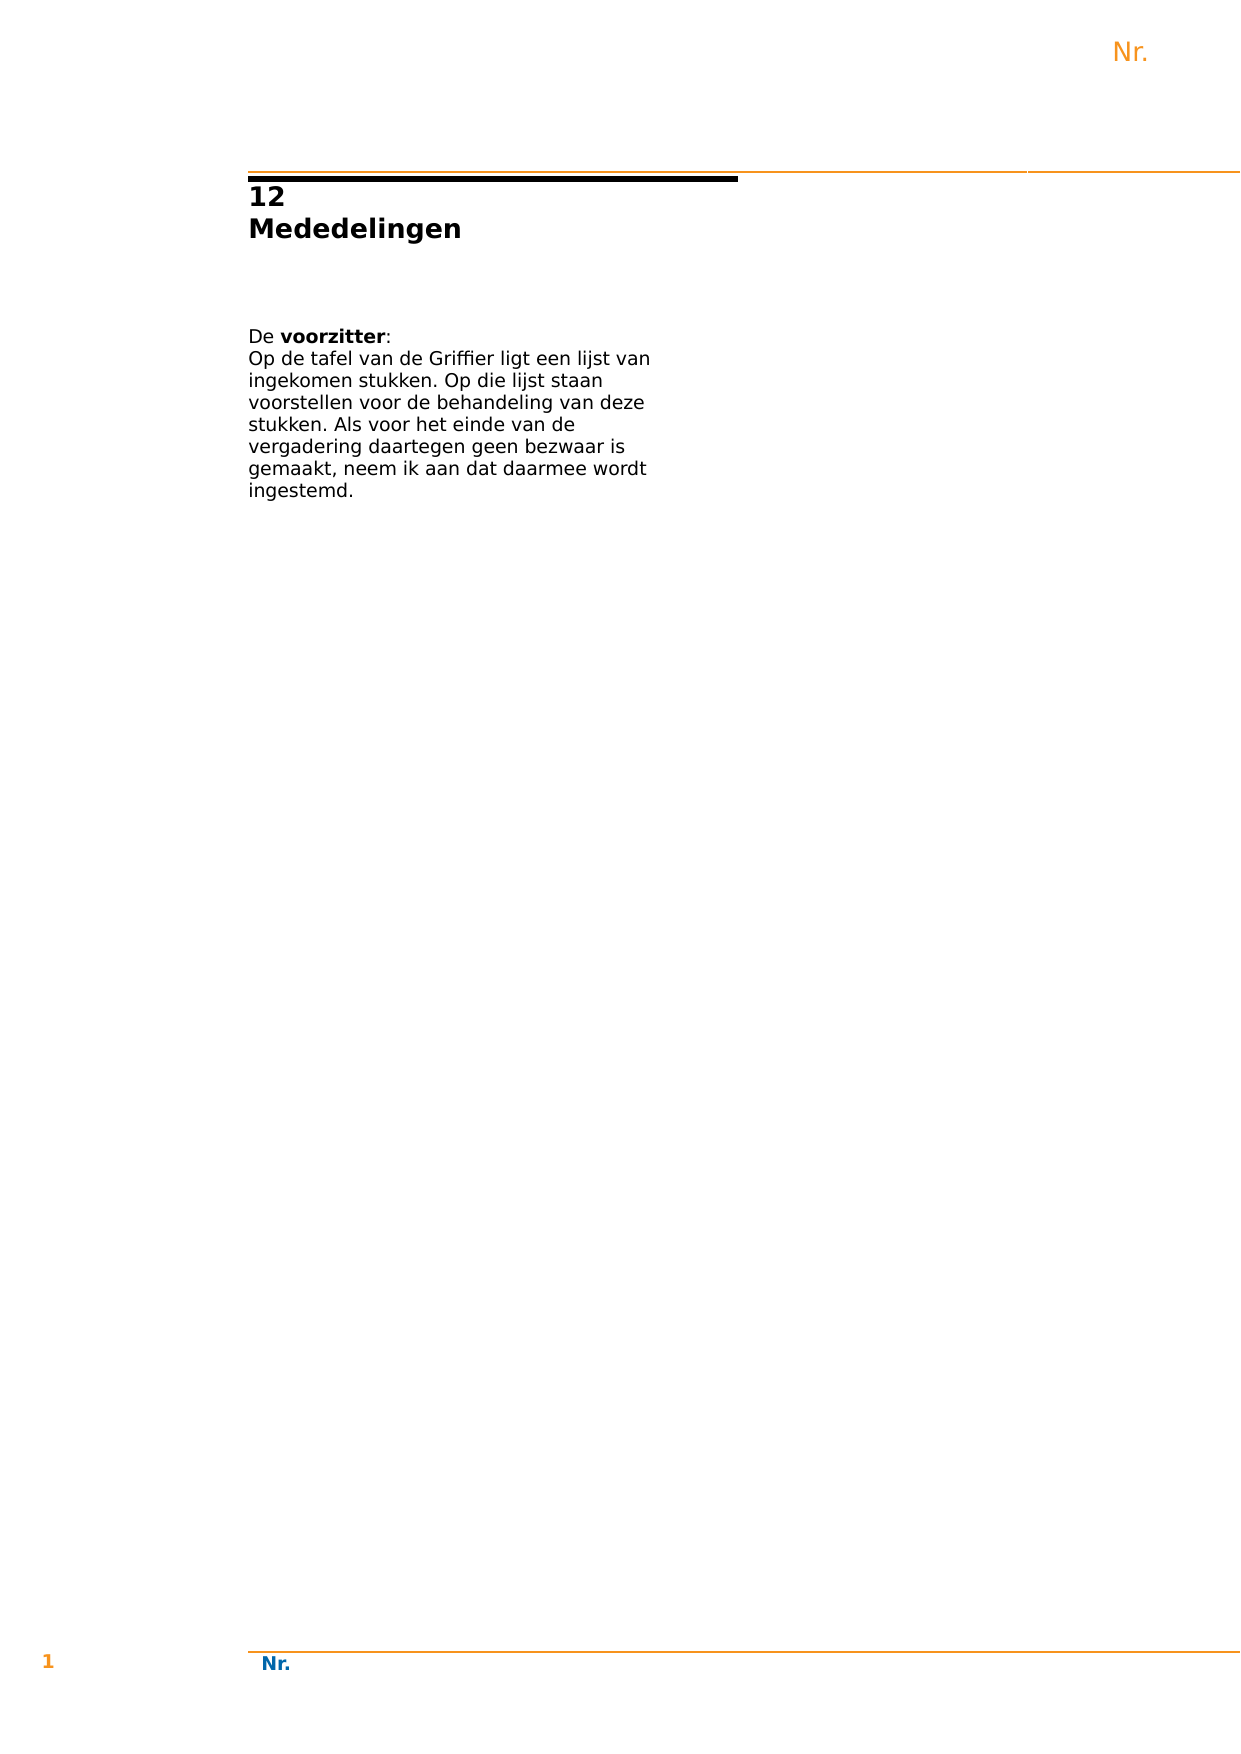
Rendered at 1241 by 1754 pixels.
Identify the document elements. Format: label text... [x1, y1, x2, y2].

text Op de tafel van de Griffier ligt een lijst van ingekomen stukken. Op die lijst staan voorstellen voor de behandeling van deze stukken. Als voor het einde van de vergadering daartegen geen bezwaar is gemaakt, neem ik aan dat daarmee wordt ingestemd. [248, 348, 691, 502]
title 12 Mededelingen [248, 182, 691, 244]
text De voorzitter: [248, 326, 691, 348]
